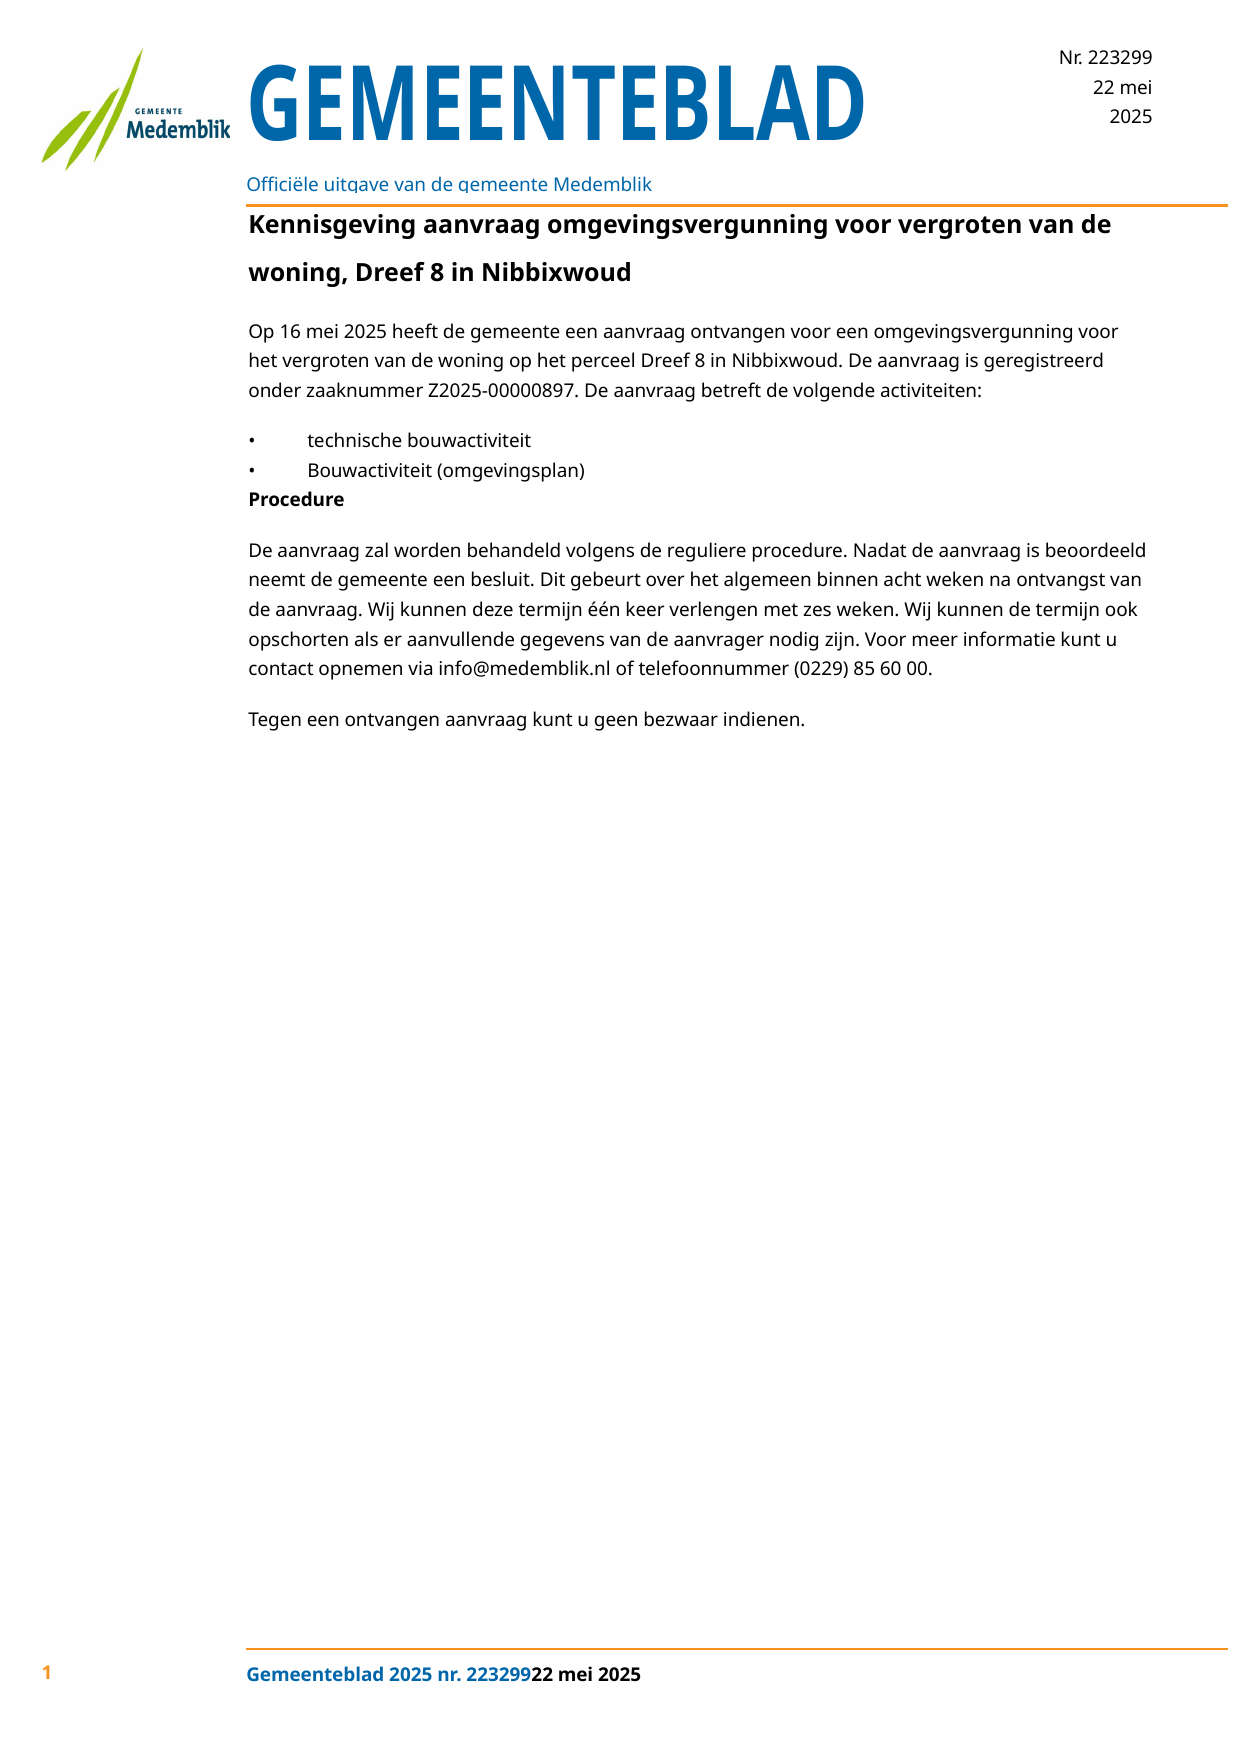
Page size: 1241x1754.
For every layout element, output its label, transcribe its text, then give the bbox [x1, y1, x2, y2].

text Tegen een ontvangen aanvraag kunt u geen bezwaar indienen. [248, 706, 1152, 732]
list technische bouwactiviteit [248, 427, 1152, 453]
text Kennisgeving aanvraag omgevingsvergunning voor vergroten van de woning, Dreef 8 in Nibbixwoud [248, 207, 1152, 288]
text Op 16 mei 2025 heeft de gemeente een aanvraag ontvangen voor een omgevingsvergunning voor het vergroten van de woning op het perceel Dreef 8 in Nibbixwoud. De aanvraag is geregistreerd onder zaaknummer Z2025-00000897. De aanvraag betreft de volgende activiteiten: [248, 318, 1152, 403]
text De aanvraag zal worden behandeld volgens de reguliere procedure. Nadat de aanvraag is beoordeeld neemt de gemeente een besluit. Dit gebeurt over het algemeen binnen acht weken na ontvangst van de aanvraag. Wij kunnen deze termijn één keer verlengen met zes weken. Wij kunnen de termijn ook opschorten als er aanvullende gegevens van de aanvrager nodig zijn. Voor meer informatie kunt u contact opnemen via info@medemblik.nl of telefoonnummer (0229) 85 60 00. [248, 537, 1152, 681]
picture [41, 47, 231, 172]
text Procedure [248, 487, 1152, 512]
list Bouwactiviteit (omgevingsplan) [248, 457, 1152, 483]
